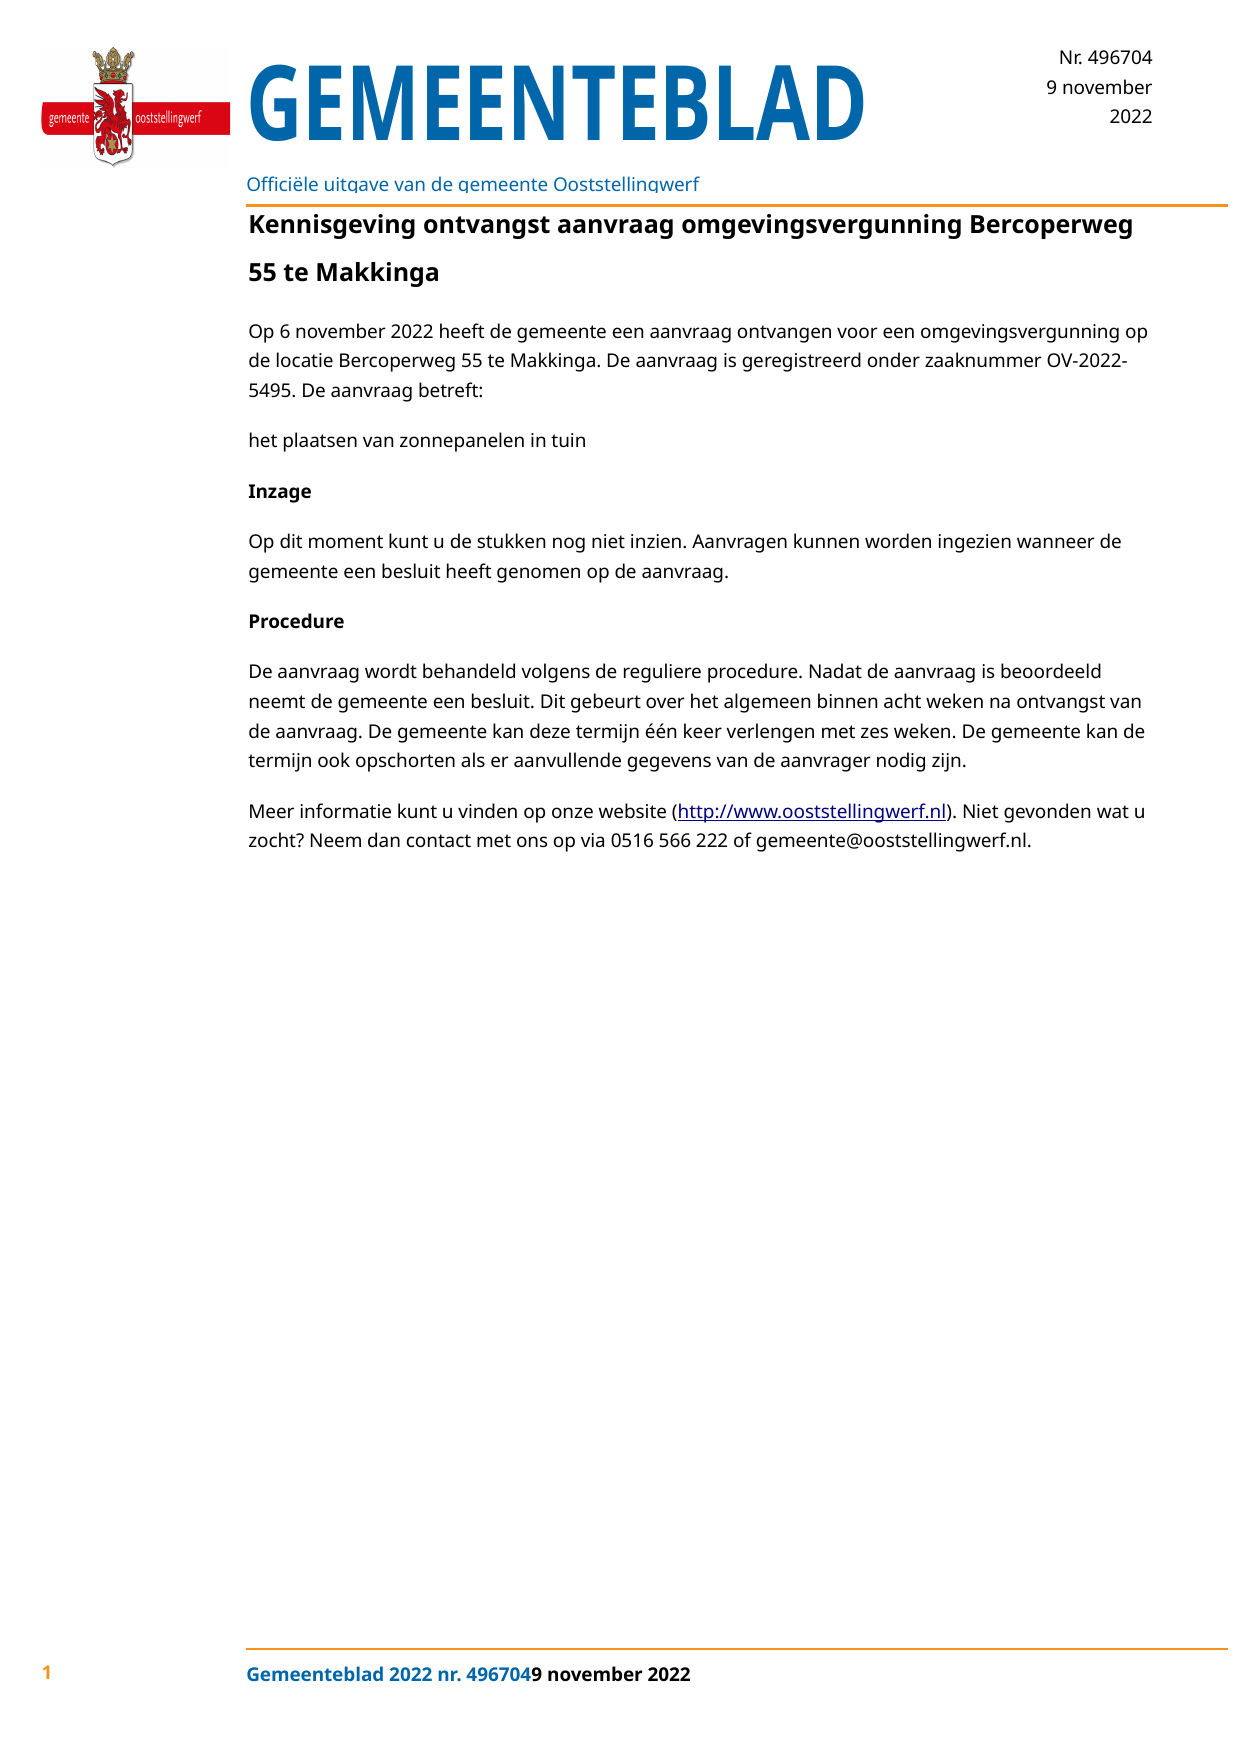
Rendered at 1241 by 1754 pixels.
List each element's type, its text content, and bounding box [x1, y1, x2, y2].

text Meer informatie kunt u vinden op onze website (http://www.ooststellingwerf.nl). Niet gevonden wat u zocht? Neem dan contact met ons op via 0516 566 222 of gemeente@ooststellingwerf.nl. [248, 798, 1152, 853]
text Kennisgeving ontvangst aanvraag omgevingsvergunning Bercoperweg 55 te Makkinga [248, 207, 1152, 288]
text het plaatsen van zonnepanelen in tuin [248, 427, 1152, 453]
picture [41, 47, 231, 172]
text Procedure [248, 608, 1152, 634]
text Op 6 november 2022 heeft de gemeente een aanvraag ontvangen voor een omgevingsvergunning op de locatie Bercoperweg 55 te Makkinga. De aanvraag is geregistreerd onder zaaknummer OV-2022-5495. De aanvraag betreft: [248, 318, 1152, 403]
text De aanvraag wordt behandeld volgens de reguliere procedure. Nadat de aanvraag is beoordeeld neemt de gemeente een besluit. Dit gebeurt over het algemeen binnen acht weken na ontvangst van de aanvraag. De gemeente kan deze termijn één keer verlengen met zes weken. De gemeente kan de termijn ook opschorten als er aanvullende gegevens van de aanvrager nodig zijn. [248, 659, 1152, 773]
text Inzage [248, 478, 1152, 504]
text Op dit moment kunt u de stukken nog niet inzien. Aanvragen kunnen worden ingezien wanneer de gemeente een besluit heeft genomen op de aanvraag. [248, 528, 1152, 584]
